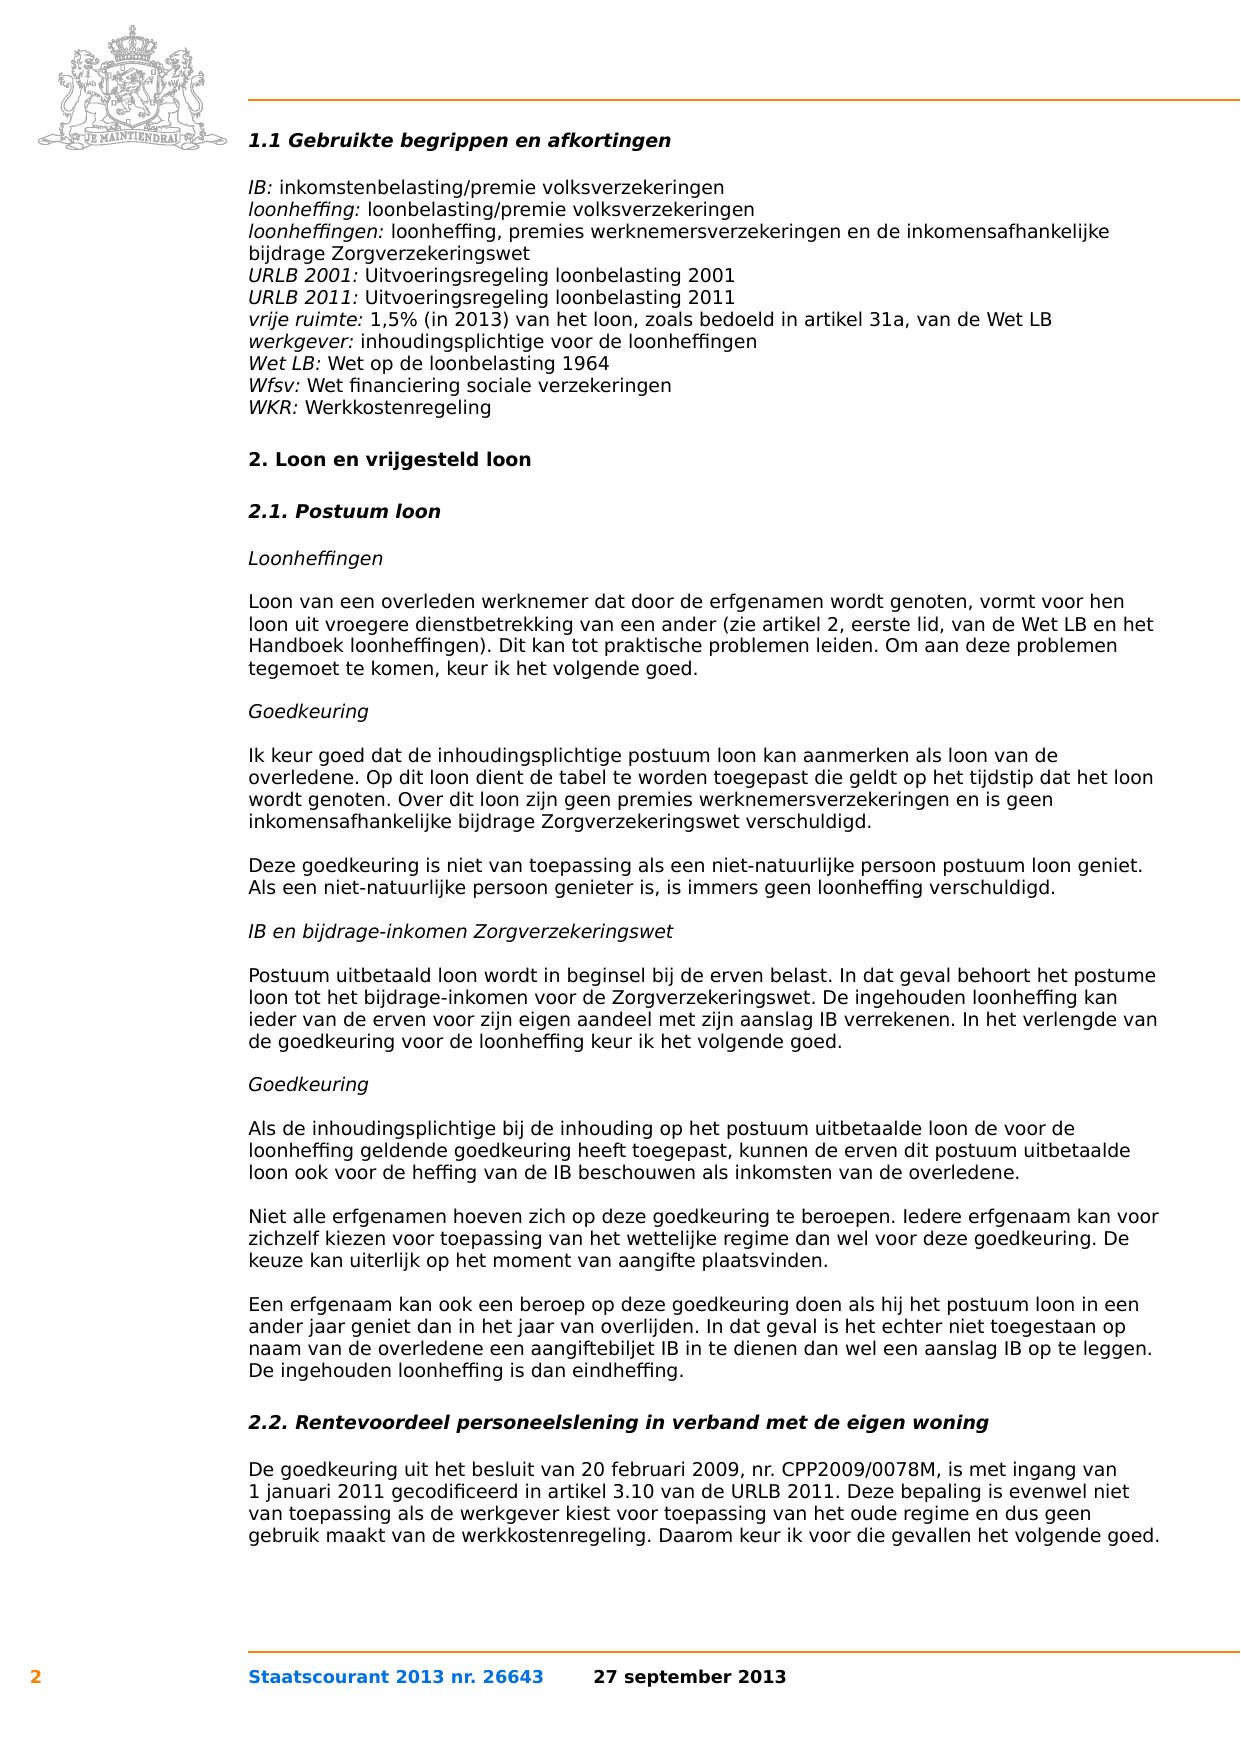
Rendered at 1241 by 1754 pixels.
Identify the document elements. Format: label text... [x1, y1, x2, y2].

text Wfsv: Wet financiering sociale verzekeringen [248, 375, 1163, 397]
subtitle 2. Loon en vrijgesteld loon [248, 449, 1163, 471]
text Wet LB: Wet op de loonbelasting 1964 [248, 353, 1163, 375]
text Ik keur goed dat de inhoudingsplichtige postuum loon kan aanmerken als loon van de overledene. Op dit loon dient de tabel te worden toegepast die geldt op het tijdstip dat het loon wordt genoten. Over dit loon zijn geen premies werknemersverzekeringen en is geen inkomensafhankelijke bijdrage Zorgverzekeringswet verschuldigd. [248, 745, 1163, 833]
text Een erfgenaam kan ook een beroep op deze goedkeuring doen als hij het postuum loon in een ander jaar geniet dan in het jaar van overlijden. In dat geval is het echter niet toegestaan op naam van de overledene een aangiftebiljet IB in te dienen dan wel een aanslag IB op te leggen. De ingehouden loonheffing is dan eindheffing. [248, 1294, 1163, 1382]
text loonheffing: loonbelasting/premie volksverzekeringen [248, 199, 1163, 221]
text De goedkeuring uit het besluit van 20 februari 2009, nr. CPP2009/0078M, is met ingang van 1 januari 2011 gecodificeerd in artikel 3.10 van de URLB 2011. Deze bepaling is evenwel niet van toepassing als de werkgever kiest voor toepassing van het oude regime en dus geen gebruik maakt van de werkkostenregeling. Daarom keur ik voor die gevallen het volgende goed. [248, 1459, 1163, 1547]
subtitle 2.2. Rentevoordeel personeelslening in verband met de eigen woning [248, 1412, 1163, 1434]
text Loon van een overleden werknemer dat door de erfgenamen wordt genoten, vormt voor hen loon uit vroegere dienstbetrekking van een ander (zie artikel 2, eerste lid, van de Wet LB en het Handboek loonheffingen). Dit kan tot praktische problemen leiden. Om aan deze problemen tegemoet te komen, keur ik het volgende goed. [248, 591, 1163, 679]
subtitle Goedkeuring [248, 1074, 1163, 1096]
text vrije ruimte: 1,5% (in 2013) van het loon, zoals bedoeld in artikel 31a, van de Wet LB [248, 309, 1163, 331]
subtitle Loonheffingen [248, 548, 1163, 569]
subtitle 1.1 Gebruikte begrippen en afkortingen [248, 130, 1163, 152]
subtitle 2.1. Postuum loon [248, 501, 1163, 523]
text Als de inhoudingsplichtige bij de inhouding op het postuum uitbetaalde loon de voor de loonheffing geldende goedkeuring heeft toegepast, kunnen de erven dit postuum uitbetaalde loon ook voor de heffing van de IB beschouwen als inkomsten van de overledene. [248, 1118, 1163, 1184]
picture [38, 25, 227, 150]
text Niet alle erfgenamen hoeven zich op deze goedkeuring te beroepen. Iedere erfgenaam kan voor zichzelf kiezen voor toepassing van het wettelijke regime dan wel voor deze goedkeuring. De keuze kan uiterlijk op het moment van aangifte plaatsvinden. [248, 1206, 1163, 1272]
text WKR: Werkkostenregeling [248, 397, 1163, 419]
text Postuum uitbetaald loon wordt in beginsel bij de erven belast. In dat geval behoort het postume loon tot het bijdrage-inkomen voor de Zorgverzekeringswet. De ingehouden loonheffing kan ieder van de erven voor zijn eigen aandeel met zijn aanslag IB verrekenen. In het verlengde van de goedkeuring voor de loonheffing keur ik het volgende goed. [248, 964, 1163, 1052]
text IB: inkomstenbelasting/premie volksverzekeringen [248, 177, 1163, 199]
text URLB 2001: Uitvoeringsregeling loonbelasting 2001 [248, 265, 1163, 287]
subtitle IB en bijdrage-inkomen Zorgverzekeringswet [248, 921, 1163, 943]
text Deze goedkeuring is niet van toepassing als een niet-natuurlijke persoon postuum loon geniet. Als een niet-natuurlijke persoon genieter is, is immers geen loonheffing verschuldigd. [248, 855, 1163, 899]
subtitle Goedkeuring [248, 701, 1163, 723]
text werkgever: inhoudingsplichtige voor de loonheffingen [248, 331, 1163, 353]
text URLB 2011: Uitvoeringsregeling loonbelasting 2011 [248, 287, 1163, 309]
text loonheffingen: loonheffing, premies werknemersverzekeringen en de inkomensafhankelijke bijdrage Zorgverzekeringswet [248, 221, 1163, 265]
